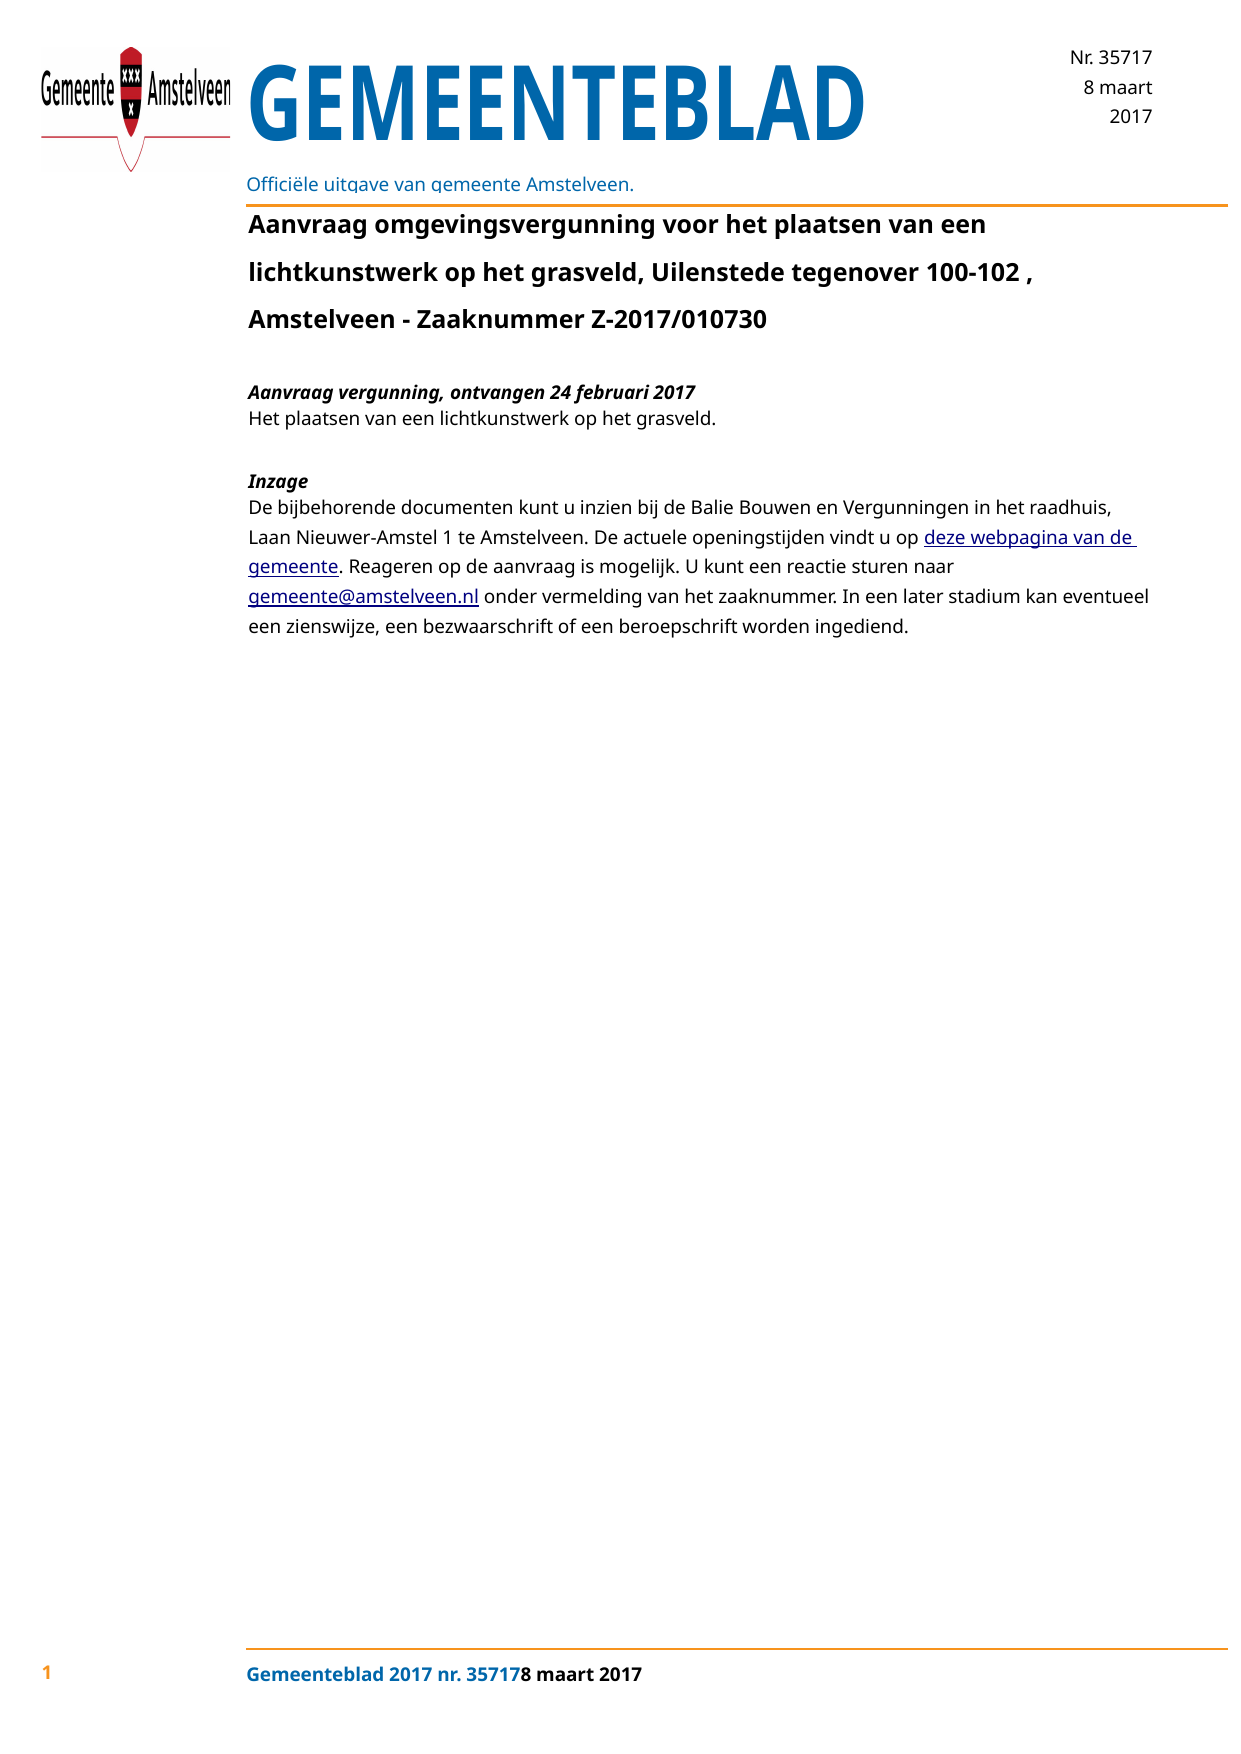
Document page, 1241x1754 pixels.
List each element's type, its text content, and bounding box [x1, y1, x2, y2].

text Het plaatsen van een lichtkunstwerk op het grasveld. [248, 405, 1152, 431]
text De bijbehorende documenten kunt u inzien bij de Balie Bouwen en Vergunningen in het raadhuis, Laan Nieuwer-Amstel 1 te Amstelveen. De actuele openingstijden vindt u op deze webpagina van de gemeente. Reageren op de aanvraag is mogelijk. U kunt een reactie sturen naar gemeente@amstelveen.nl onder vermelding van het zaaknummer. In een later stadium kan eventueel een zienswijze, een bezwaarschrift of een beroepschrift worden ingediend. [248, 494, 1152, 638]
text Aanvraag omgevingsvergunning voor het plaatsen van een lichtkunstwerk op het grasveld, Uilenstede tegenover 100-102 , Amstelveen - Zaaknummer Z-2017/010730 [248, 207, 1152, 336]
picture [41, 47, 231, 172]
text Inzage [248, 469, 1152, 494]
text Aanvraag vergunning, ontvangen 24 februari 2017 [248, 379, 1152, 405]
